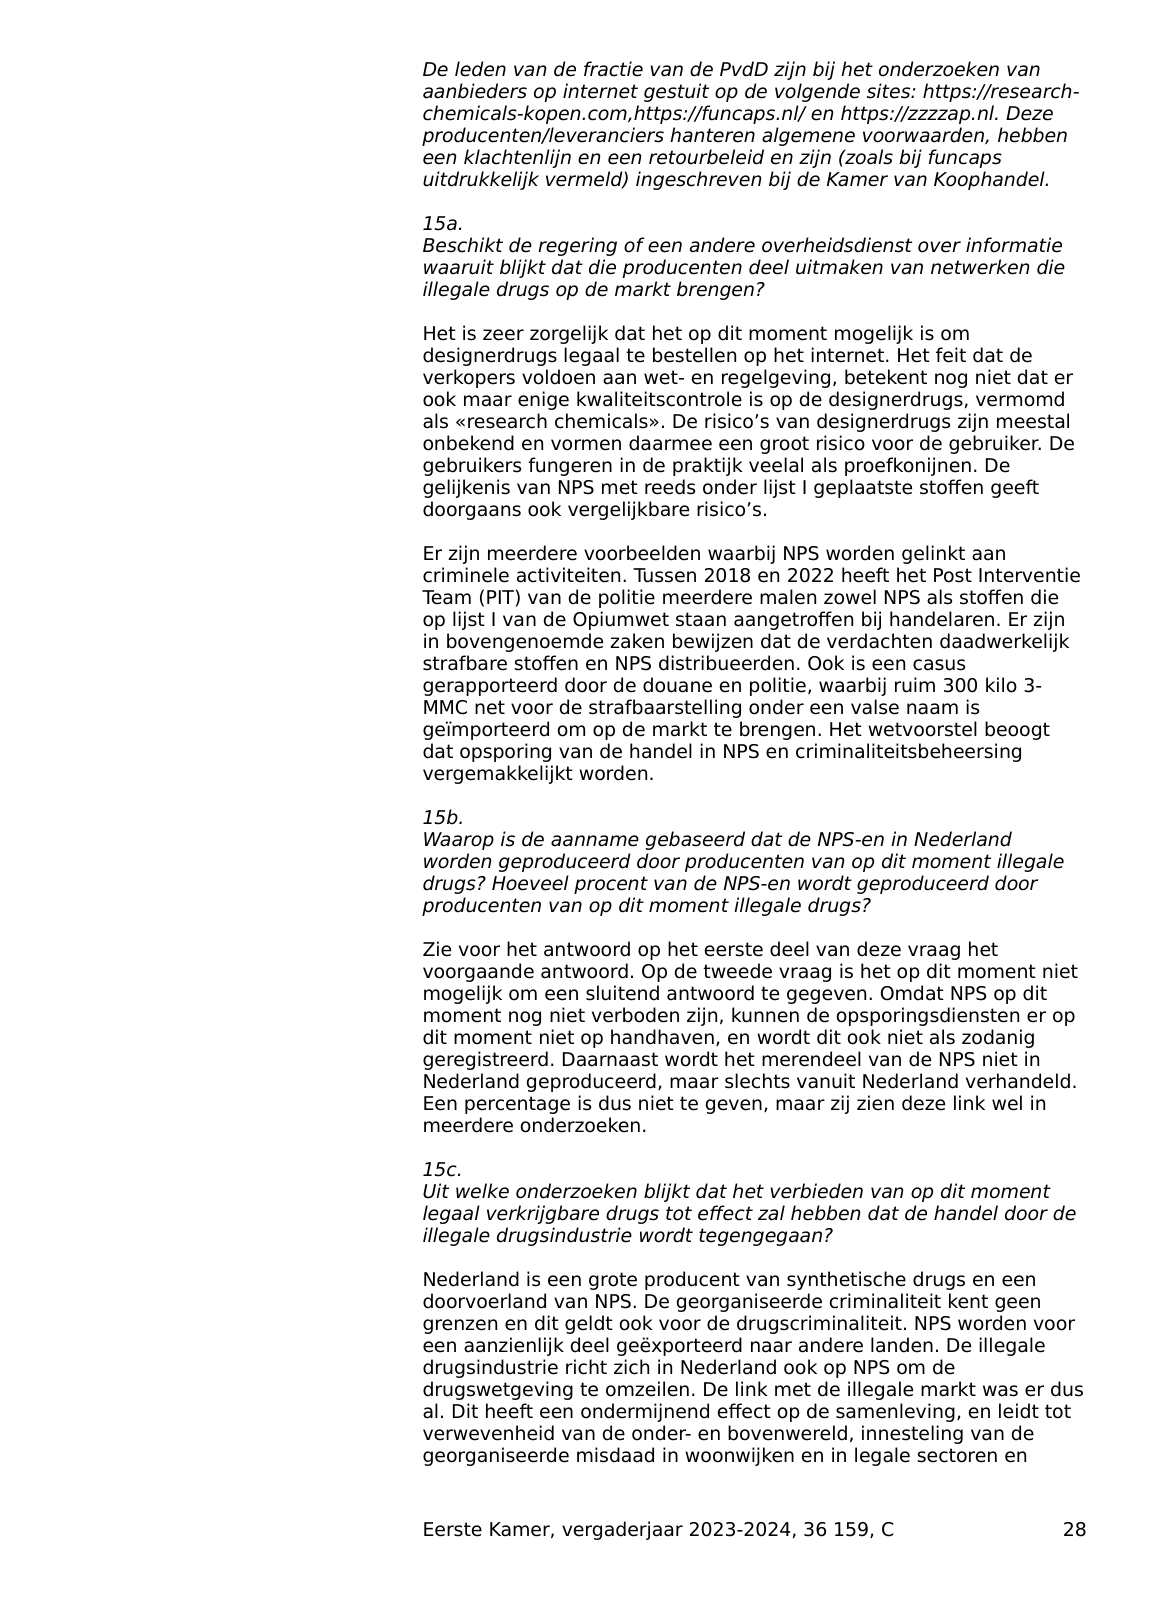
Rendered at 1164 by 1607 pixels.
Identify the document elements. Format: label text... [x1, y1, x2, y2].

text Uit welke onderzoeken blijkt dat het verbieden van op dit moment legaal verkrijgbare drugs tot effect zal hebben dat de handel door de illegale drugsindustrie wordt tegengegaan? [422, 1181, 1087, 1247]
text 15a. [422, 213, 1087, 235]
text 15c. [422, 1159, 1087, 1181]
text De leden van de fractie van de PvdD zijn bij het onderzoeken van aanbieders op internet gestuit op de volgende sites: https://research-chemicals-kopen.com,https://funcaps.nl/ en https://zzzzap.nl. Deze producenten/leveranciers hanteren algemene voorwaarden, hebben een klachtenlijn en een retourbeleid en zijn (zoals bij funcaps uitdrukkelijk vermeld) ingeschreven bij de Kamer van Koophandel. [422, 59, 1087, 191]
text Nederland is een grote producent van synthetische drugs en een doorvoerland van NPS. De georganiseerde criminaliteit kent geen grenzen en dit geldt ook voor de drugscriminaliteit. NPS worden voor een aanzienlijk deel geëxporteerd naar andere landen. De illegale drugsindustrie richt zich in Nederland ook op NPS om de drugswetgeving te omzeilen. De link met de illegale markt was er dus al. Dit heeft een ondermijnend effect op de samenleving, en leidt tot verwevenheid van de onder- en bovenwereld, innesteling van de georganiseerde misdaad in woonwijken en in legale sectoren en [422, 1269, 1087, 1467]
text 15b. [422, 807, 1087, 829]
text Waarop is de aanname gebaseerd dat de NPS-en in Nederland worden geproduceerd door producenten van op dit moment illegale drugs? Hoeveel procent van de NPS-en wordt geproduceerd door producenten van op dit moment illegale drugs? [422, 829, 1087, 917]
text Zie voor het antwoord op het eerste deel van deze vraag het voorgaande antwoord. Op de tweede vraag is het op dit moment niet mogelijk om een sluitend antwoord te gegeven. Omdat NPS op dit moment nog niet verboden zijn, kunnen de opsporingsdiensten er op dit moment niet op handhaven, en wordt dit ook niet als zodanig geregistreerd. Daarnaast wordt het merendeel van de NPS niet in Nederland geproduceerd, maar slechts vanuit Nederland verhandeld. Een percentage is dus niet te geven, maar zij zien deze link wel in meerdere onderzoeken. [422, 939, 1087, 1137]
text Beschikt de regering of een andere overheidsdienst over informatie waaruit blijkt dat die producenten deel uitmaken van netwerken die illegale drugs op de markt brengen? [422, 235, 1087, 301]
text Het is zeer zorgelijk dat het op dit moment mogelijk is om designerdrugs legaal te bestellen op het internet. Het feit dat de verkopers voldoen aan wet- en regelgeving, betekent nog niet dat er ook maar enige kwaliteitscontrole is op de designerdrugs, vermomd als «research chemicals». De risico’s van designerdrugs zijn meestal onbekend en vormen daarmee een groot risico voor de gebruiker. De gebruikers fungeren in de praktijk veelal als proefkonijnen. De gelijkenis van NPS met reeds onder lijst I geplaatste stoffen geeft doorgaans ook vergelijkbare risico’s. [422, 323, 1087, 521]
text Er zijn meerdere voorbeelden waarbij NPS worden gelinkt aan criminele activiteiten. Tussen 2018 en 2022 heeft het Post Interventie Team (PIT) van de politie meerdere malen zowel NPS als stoffen die op lijst I van de Opiumwet staan aangetroffen bij handelaren. Er zijn in bovengenoemde zaken bewijzen dat de verdachten daadwerkelijk strafbare stoffen en NPS distribueerden. Ook is een casus gerapporteerd door de douane en politie, waarbij ruim 300 kilo 3-MMC net voor de strafbaarstelling onder een valse naam is geïmporteerd om op de markt te brengen. Het wetvoorstel beoogt dat opsporing van de handel in NPS en criminaliteitsbeheersing vergemakkelijkt worden. [422, 543, 1087, 785]
